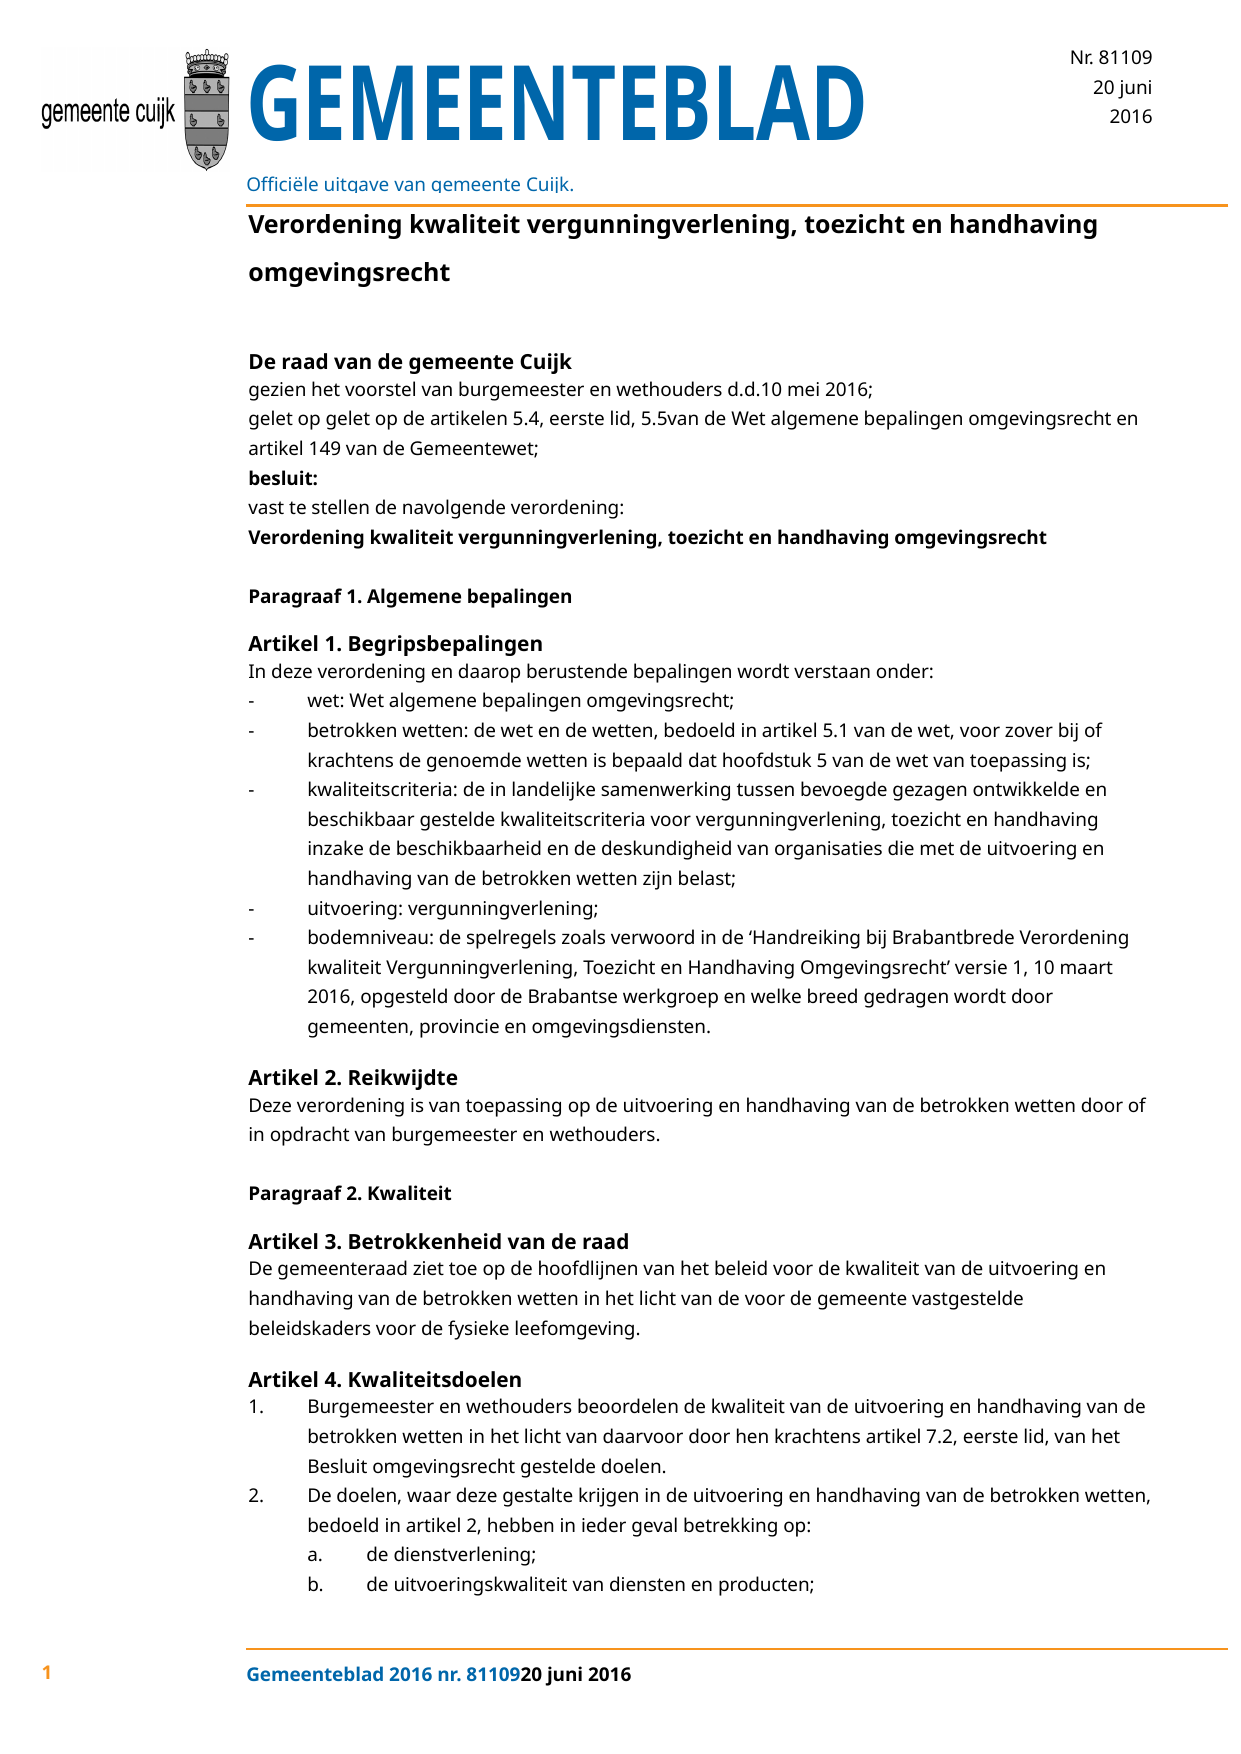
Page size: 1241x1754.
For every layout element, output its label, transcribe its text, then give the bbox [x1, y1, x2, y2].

text Paragraaf 2. Kwaliteit [248, 1181, 1152, 1206]
text besluit: [248, 465, 1152, 490]
list uitvoering: vergunningverlening; [248, 895, 1152, 920]
text Artikel 3. Betrokkenheid van de raad [248, 1227, 1152, 1256]
list betrokken wetten: de wet en de wetten, bedoeld in artikel 5.1 van de wet, voor zover bij of krachtens de genoemde wetten is bepaald dat hoofdstuk 5 van de wet van toepassing is; [248, 717, 1152, 772]
text Deze verordening is van toepassing op de uitvoering en handhaving van de betrokken wetten door of in opdracht van burgemeester en wethouders. [248, 1092, 1152, 1147]
text gezien het voorstel van burgemeester en wethouders d.d.10 mei 2016; [248, 376, 1152, 402]
text vast te stellen de navolgende verordening: [248, 494, 1152, 520]
text Artikel 2. Reikwijdte [248, 1063, 1152, 1092]
text Verordening kwaliteit vergunningverlening, toezicht en handhaving omgevingsrecht [248, 207, 1152, 288]
text Artikel 4. Kwaliteitsdoelen [248, 1365, 1152, 1394]
list De doelen, waar deze gestalte krijgen in de uitvoering en handhaving van de betrokken wetten, bedoeld in artikel 2, hebben in ieder geval betrekking op: [248, 1482, 1152, 1538]
text Paragraaf 1. Algemene bepalingen [248, 583, 1152, 609]
list Burgemeester en wethouders beoordelen de kwaliteit van de uitvoering en handhaving van de betrokken wetten in het licht van daarvoor door hen krachtens artikel 7.2, eerste lid, van het Besluit omgevingsrecht gestelde doelen. [248, 1394, 1152, 1478]
list de uitvoeringskwaliteit van diensten en producten; [307, 1571, 1152, 1597]
text In deze verordening en daarop berustende bepalingen wordt verstaan onder: [248, 658, 1152, 684]
list de dienstverlening; [307, 1542, 1152, 1567]
list wet: Wet algemene bepalingen omgevingsrecht; [248, 688, 1152, 713]
list bodemniveau: de spelregels zoals verwoord in de ‘Handreiking bij Brabantbrede Verordening kwaliteit Vergunningverlening, Toezicht en Handhaving Omgevingsrecht’ versie 1, 10 maart 2016, opgesteld door de Brabantse werkgroep en welke breed gedragen wordt door gemeenten, provincie en omgevingsdiensten. [248, 924, 1152, 1039]
text Verordening kwaliteit vergunningverlening, toezicht en handhaving omgevingsrecht [248, 524, 1152, 549]
text De gemeenteraad ziet toe op de hoofdlijnen van het beleid voor de kwaliteit van de uitvoering en handhaving van de betrokken wetten in het licht van de voor de gemeente vastgestelde beleidskaders voor de fysieke leefomgeving. [248, 1256, 1152, 1341]
text gelet op gelet op de artikelen 5.4, eerste lid, 5.5van de Wet algemene bepalingen omgevingsrecht en artikel 149 van de Gemeentewet; [248, 406, 1152, 461]
text De raad van de gemeente Cuijk [248, 347, 1152, 376]
text Artikel 1. Begripsbepalingen [248, 629, 1152, 658]
picture [41, 47, 231, 172]
list kwaliteitscriteria: de in landelijke samenwerking tussen bevoegde gezagen ontwikkelde en beschikbaar gestelde kwaliteitscriteria voor vergunningverlening, toezicht en handhaving inzake de beschikbaarheid en de deskundigheid van organisaties die met de uitvoering en handhaving van de betrokken wetten zijn belast; [248, 776, 1152, 891]
